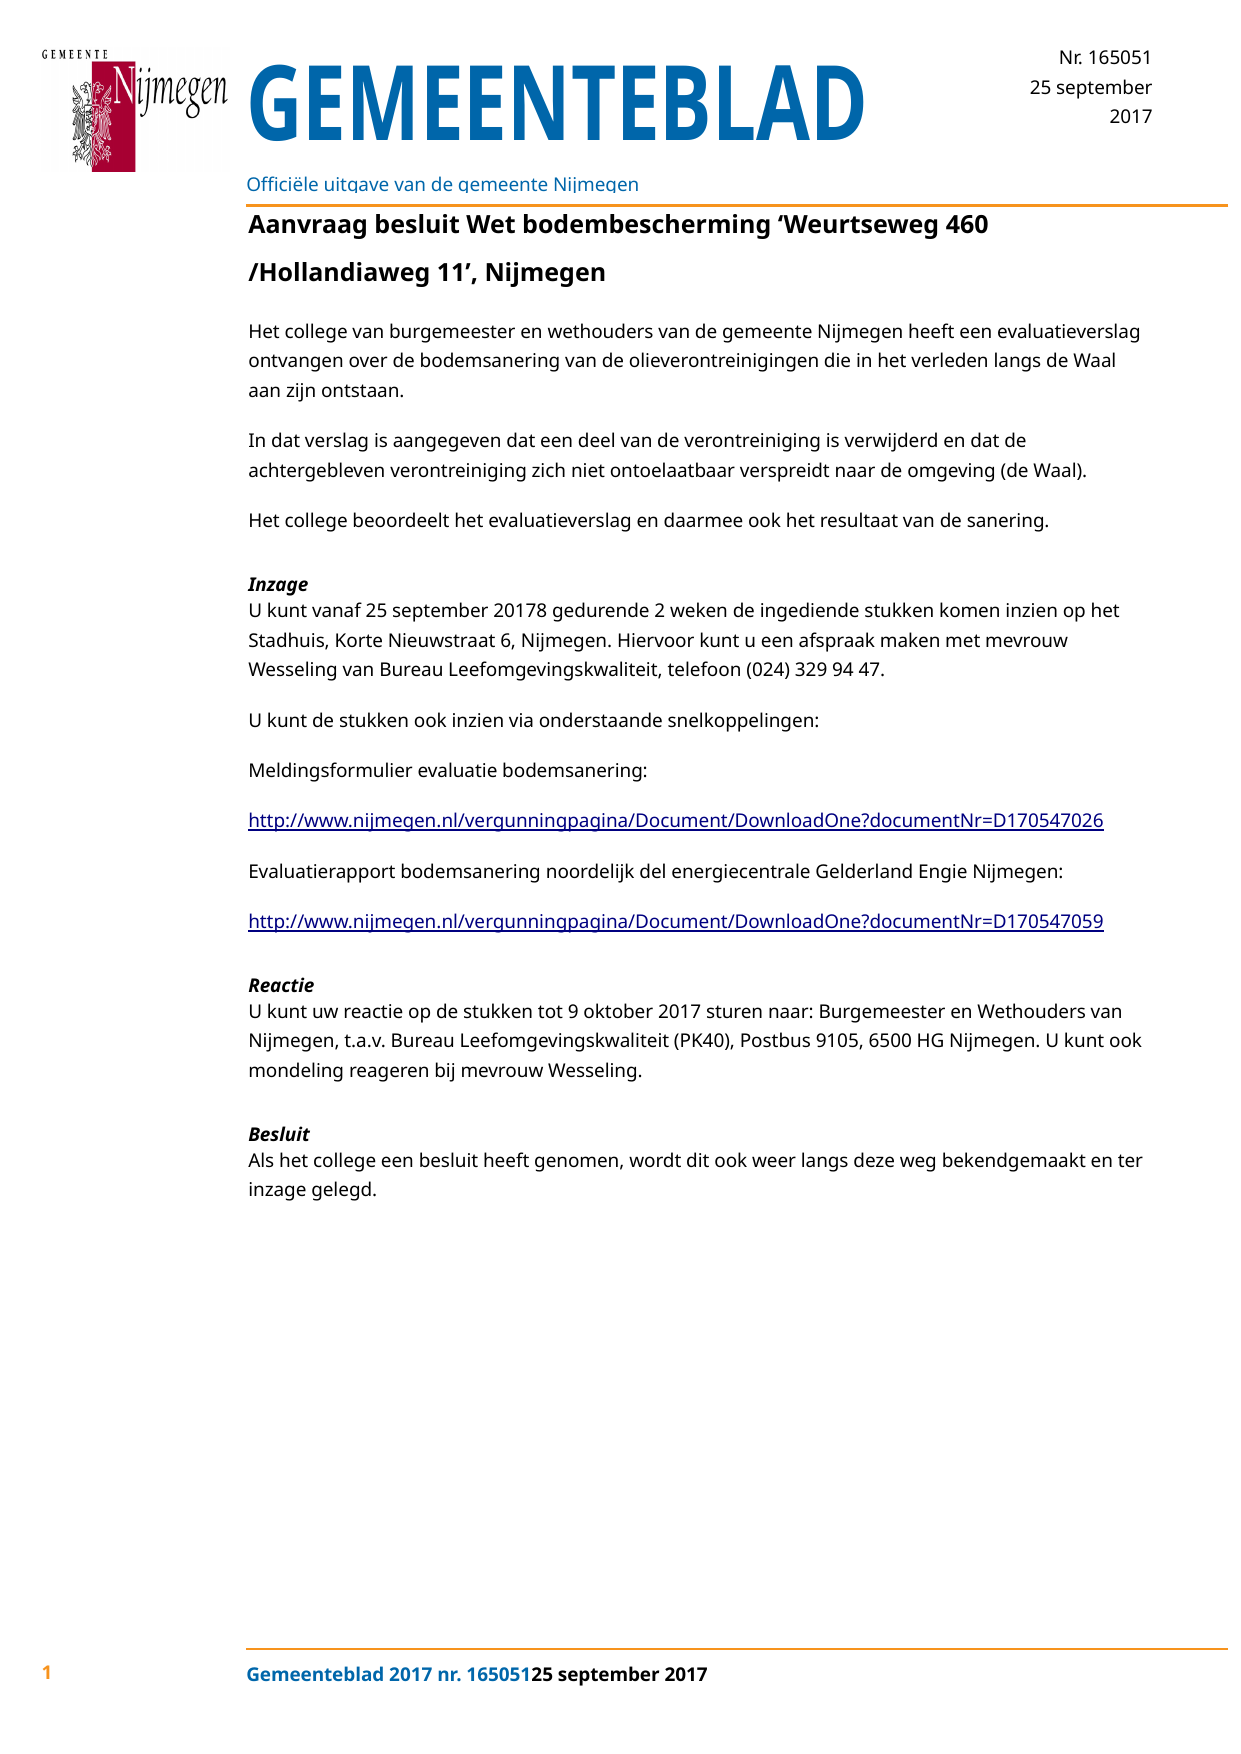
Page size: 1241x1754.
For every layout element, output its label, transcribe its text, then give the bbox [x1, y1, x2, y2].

text Reactie [248, 972, 1152, 998]
text U kunt vanaf 25 september 20178 gedurende 2 weken de ingediende stukken komen inzien op het Stadhuis, Korte Nieuwstraat 6, Nijmegen. Hiervoor kunt u een afspraak maken met mevrouw Wesseling van Bureau Leefomgevingskwaliteit, telefoon (024) 329 94 47. [248, 597, 1152, 682]
text U kunt de stukken ook inzien via onderstaande snelkoppelingen: [248, 707, 1152, 732]
text In dat verslag is aangegeven dat een deel van de verontreiniging is verwijderd en dat de achtergebleven verontreiniging zich niet ontoelaatbaar verspreidt naar de omgeving (de Waal). [248, 427, 1152, 483]
text Besluit [248, 1121, 1152, 1147]
text Als het college een besluit heeft genomen, wordt dit ook weer langs deze weg bekendgemaakt en ter inzage gelegd. [248, 1147, 1152, 1202]
text Aanvraag besluit Wet bodembescherming ‘Weurtseweg 460 /Hollandiaweg 11’, Nijmegen [248, 207, 1152, 288]
text Evaluatierapport bodemsanering noordelijk del energiecentrale Gelderland Engie Nijmegen: [248, 858, 1152, 884]
text Het college van burgemeester en wethouders van de gemeente Nijmegen heeft een evaluatieverslag ontvangen over de bodemsanering van de olieverontreinigingen die in het verleden langs de Waal aan zijn ontstaan. [248, 318, 1152, 403]
text http://www.nijmegen.nl/vergunningpagina/Document/DownloadOne?documentNr=D170547059 [248, 908, 1152, 934]
text Inzage [248, 571, 1152, 597]
text Het college beoordeelt het evaluatieverslag en daarmee ook het resultaat van de sanering. [248, 507, 1152, 533]
text Meldingsformulier evaluatie bodemsanering: [248, 757, 1152, 783]
text http://www.nijmegen.nl/vergunningpagina/Document/DownloadOne?documentNr=D170547026 [248, 808, 1152, 833]
picture [41, 47, 231, 172]
text U kunt uw reactie op de stukken tot 9 oktober 2017 sturen naar: Burgemeester en Wethouders van Nijmegen, t.a.v. Bureau Leefomgevingskwaliteit (PK40), Postbus 9105, 6500 HG Nijmegen. U kunt ook mondeling reageren bij mevrouw Wesseling. [248, 998, 1152, 1083]
